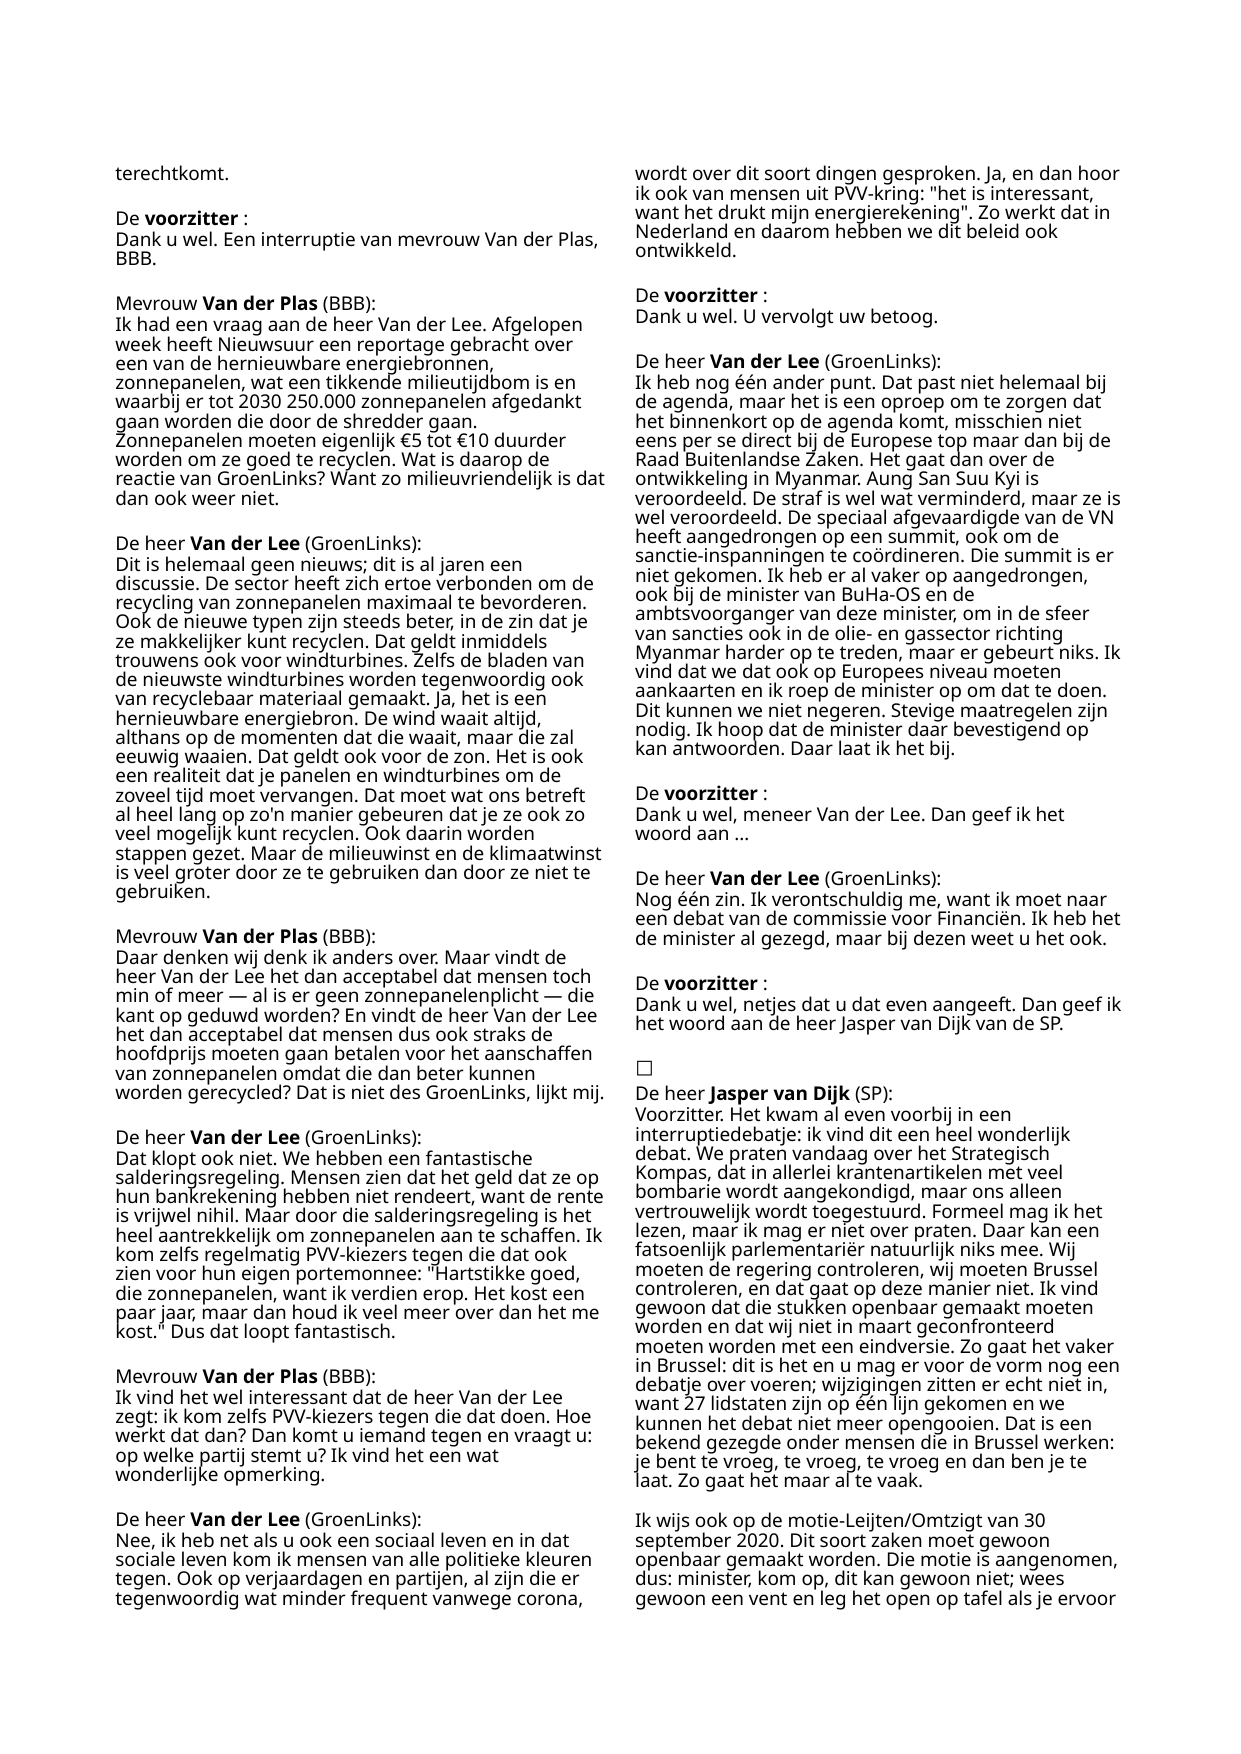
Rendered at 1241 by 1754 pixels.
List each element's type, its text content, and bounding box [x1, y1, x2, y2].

text De heer Van der Lee (GroenLinks): [635, 865, 1125, 891]
text De heer Van der Lee (GroenLinks): [115, 530, 605, 556]
text De voorzitter : [115, 205, 605, 231]
text Mevrouw Van der Plas (BBB): [115, 1363, 605, 1389]
text Nee, ik heb net als u ook een sociaal leven en in dat sociale leven kom ik mensen van alle politieke kleuren tegen. Ook op verjaardagen en partijen, al zijn die er tegenwoordig wat minder frequent vanwege corona, [115, 1532, 605, 1609]
text Dank u wel. U vervolgt uw betoog. [635, 308, 1125, 327]
text Dit is helemaal geen nieuws; dit is al jaren een discussie. De sector heeft zich ertoe verbonden om de recycling van zonnepanelen maximaal te bevorderen. Ook de nieuwe typen zijn steeds beter, in de zin dat je ze makkelijker kunt recyclen. Dat geldt inmiddels trouwens ook voor windturbines. Zelfs de bladen van de nieuwste windturbines worden tegenwoordig ook van recyclebaar materiaal gemaakt. Ja, het is een hernieuwbare energiebron. De wind waait altijd, althans op de momenten dat die waait, maar die zal eeuwig waaien. Dat geldt ook voor de zon. Het is ook een realiteit dat je panelen en windturbines om de zoveel tijd moet vervangen. Dat moet wat ons betreft al heel lang op zo'n manier gebeuren dat je ze ook zo veel mogelijk kunt recyclen. Ook daarin worden stappen gezet. Maar de milieuwinst en de klimaatwinst is veel groter door ze te gebruiken dan door ze niet te gebruiken. [115, 556, 605, 902]
text De heer Van der Lee (GroenLinks): [635, 348, 1125, 374]
text De heer Van der Lee (GroenLinks): [115, 1124, 605, 1150]
text Dank u wel, meneer Van der Lee. Dan geef ik het woord aan … [635, 806, 1125, 844]
text Ik had een vraag aan de heer Van der Lee. Afgelopen week heeft Nieuwsuur een reportage gebracht over een van de hernieuwbare energiebronnen, zonnepanelen, wat een tikkende milieutijdbom is en waarbij er tot 2030 250.000 zonnepanelen afgedankt gaan worden die door de shredder gaan. Zonnepanelen moeten eigenlijk €5 tot €10 duurder worden om ze goed te recyclen. Wat is daarop de reactie van GroenLinks? Want zo milieuvriendelijk is dat dan ook weer niet. [115, 316, 605, 509]
text terechtkomt. [115, 165, 605, 184]
text Ik wijs ook op de motie-Leijten/Omtzigt van 30 september 2020. Dit soort zaken moet gewoon openbaar gemaakt worden. Die motie is aangenomen, dus: minister, kom op, dit kan gewoon niet; wees gewoon een vent en leg het open op tafel als je ervoor [635, 1512, 1125, 1609]
text De voorzitter : [635, 282, 1125, 308]
text wordt over dit soort dingen gesproken. Ja, en dan hoor ik ook van mensen uit PVV-kring: "het is interessant, want het drukt mijn energierekening". Zo werkt dat in Nederland en daarom hebben we dit beleid ook ontwikkeld. [635, 165, 1125, 262]
text Dat klopt ook niet. We hebben een fantastische salderingsregeling. Mensen zien dat het geld dat ze op hun bankrekening hebben niet rendeert, want de rente is vrijwel nihil. Maar door die salderingsregeling is het heel aantrekkelijk om zonnepanelen aan te schaffen. Ik kom zelfs regelmatig PVV-kiezers tegen die dat ook zien voor hun eigen portemonnee: "Hartstikke goed, die zonnepanelen, want ik verdien erop. Het kost een paar jaar, maar dan houd ik veel meer over dan het me kost." Dus dat loopt fantastisch. [115, 1150, 605, 1342]
text De heer Van der Lee (GroenLinks): [115, 1506, 605, 1532]
text Mevrouw Van der Plas (BBB): [115, 923, 605, 949]
text De voorzitter : [635, 970, 1125, 996]
text Dank u wel. Een interruptie van mevrouw Van der Plas, BBB. [115, 231, 605, 270]
text De voorzitter : [635, 780, 1125, 806]
text Ik heb nog één ander punt. Dat past niet helemaal bij de agenda, maar het is een oproep om te zorgen dat het binnenkort op de agenda komt, misschien niet eens per se direct bij de Europese top maar dan bij de Raad Buitenlandse Zaken. Het gaat dan over de ontwikkeling in Myanmar. Aung San Suu Kyi is veroordeeld. De straf is wel wat verminderd, maar ze is wel veroordeeld. De speciaal afgevaardigde van de VN heeft aangedrongen op een summit, ook om de sanctie-inspanningen te coördineren. Die summit is er niet gekomen. Ik heb er al vaker op aangedrongen, ook bij de minister van BuHa-OS en de ambtsvoorganger van deze minister, om in de sfeer van sancties ook in de olie- en gassector richting Myanmar harder op te treden, maar er gebeurt niks. Ik vind dat we dat ook op Europees niveau moeten aankaarten en ik roep de minister op om dat te doen. Dit kunnen we niet negeren. Stevige maatregelen zijn nodig. Ik hoop dat de minister daar bevestigend op kan antwoorden. Daar laat ik het bij. [635, 374, 1125, 759]
text De heer Jasper van Dijk (SP): [635, 1081, 1125, 1106]
text Mevrouw Van der Plas (BBB): [115, 291, 605, 316]
text Voorzitter. Het kwam al even voorbij in een interruptiedebatje: ik vind dit een heel wonderlijk debat. We praten vandaag over het Strategisch Kompas, dat in allerlei krantenartikelen met veel bombarie wordt aangekondigd, maar ons alleen vertrouwelijk wordt toegestuurd. Formeel mag ik het lezen, maar ik mag er niet over praten. Daar kan een fatsoenlijk parlementariër natuurlijk niks mee. Wij moeten de regering controleren, wij moeten Brussel controleren, en dat gaat op deze manier niet. Ik vind gewoon dat die stukken openbaar gemaakt moeten worden en dat wij niet in maart geconfronteerd moeten worden met een eindversie. Zo gaat het vaker in Brussel: dit is het en u mag er voor de vorm nog een debatje over voeren; wijzigingen zitten er echt niet in, want 27 lidstaten zijn op één lijn gekomen en we kunnen het debat niet meer opengooien. Dat is een bekend gezegde onder mensen die in Brussel werken: je bent te vroeg, te vroeg, te vroeg en dan ben je te laat. Zo gaat het maar al te vaak. [635, 1106, 1125, 1492]
text Dank u wel, netjes dat u dat even aangeeft. Dan geef ik het woord aan de heer Jasper van Dijk van de SP. [635, 996, 1125, 1034]
text Nog één zin. Ik verontschuldig me, want ik moet naar een debat van de commissie voor Financiën. Ik heb het de minister al gezegd, maar bij dezen weet u het ook. [635, 891, 1125, 949]
text ⬜ [635, 1055, 1125, 1081]
text Ik vind het wel interessant dat de heer Van der Lee zegt: ik kom zelfs PVV-kiezers tegen die dat doen. Hoe werkt dat dan? Dan komt u iemand tegen en vraagt u: op welke partij stemt u? Ik vind het een wat wonderlijke opmerking. [115, 1389, 605, 1485]
text Daar denken wij denk ik anders over. Maar vindt de heer Van der Lee het dan acceptabel dat mensen toch min of meer — al is er geen zonnepanelenplicht — die kant op geduwd worden? En vindt de heer Van der Lee het dan acceptabel dat mensen dus ook straks de hoofdprijs moeten gaan betalen voor het aanschaffen van zonnepanelen omdat die dan beter kunnen worden gerecycled? Dat is niet des GroenLinks, lijkt mij. [115, 949, 605, 1103]
